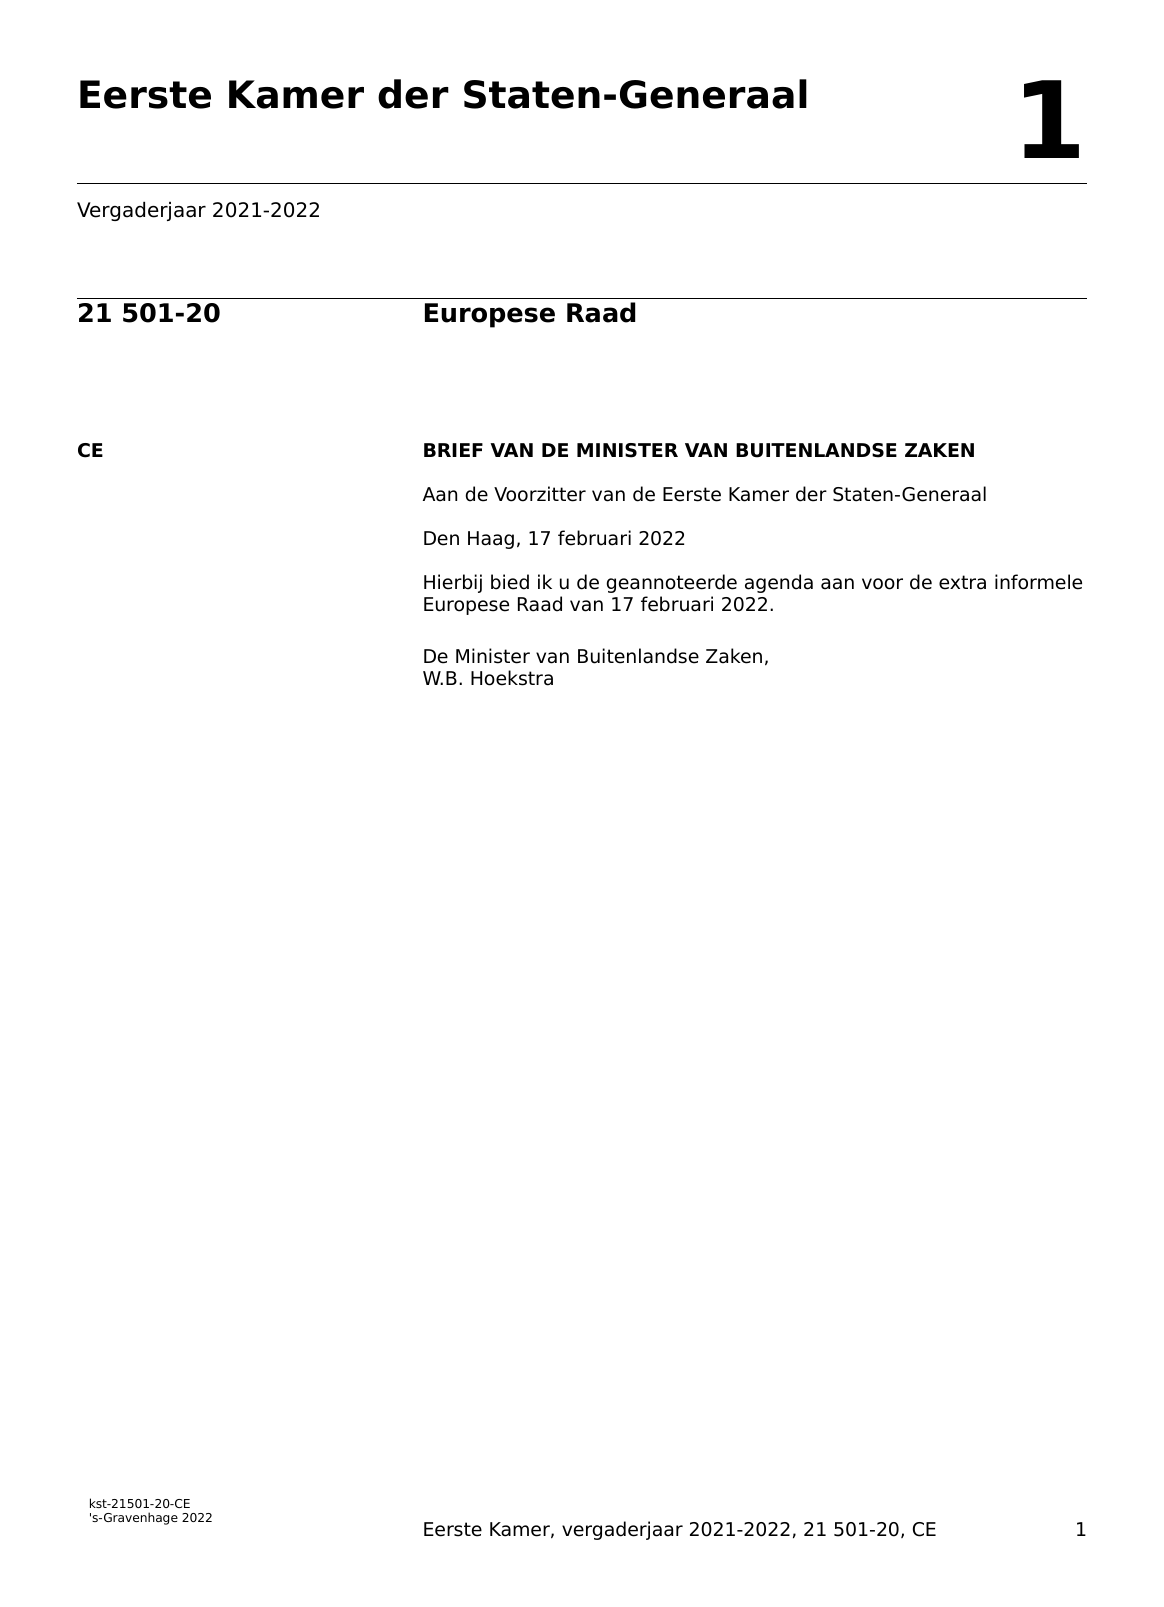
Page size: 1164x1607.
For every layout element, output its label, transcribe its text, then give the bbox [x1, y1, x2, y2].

text kst-21501-20-CE [88, 1497, 323, 1511]
table_cell Vergaderjaar 2021-2022 [77, 184, 1087, 298]
text Aan de Voorzitter van de Eerste Kamer der Staten-Generaal [422, 484, 1087, 506]
text De Minister van Buitenlandse Zaken, W.B. Hoekstra [422, 646, 1087, 690]
subtitle 21 501-20 Europese Raad [77, 299, 1087, 329]
table_header Eerste Kamer der Staten-Generaal [77, 59, 886, 183]
text 's-Gravenhage 2022 [88, 1511, 323, 1525]
subtitle CE BRIEF VAN DE MINISTER VAN BUITENLANDSE ZAKEN [77, 440, 1087, 462]
text Hierbij bied ik u de geannoteerde agenda aan voor de extra informele Europese Raad van 17 februari 2022. [422, 572, 1087, 616]
table_header 1 [886, 59, 1087, 183]
text Den Haag, 17 februari 2022 [422, 528, 1087, 550]
